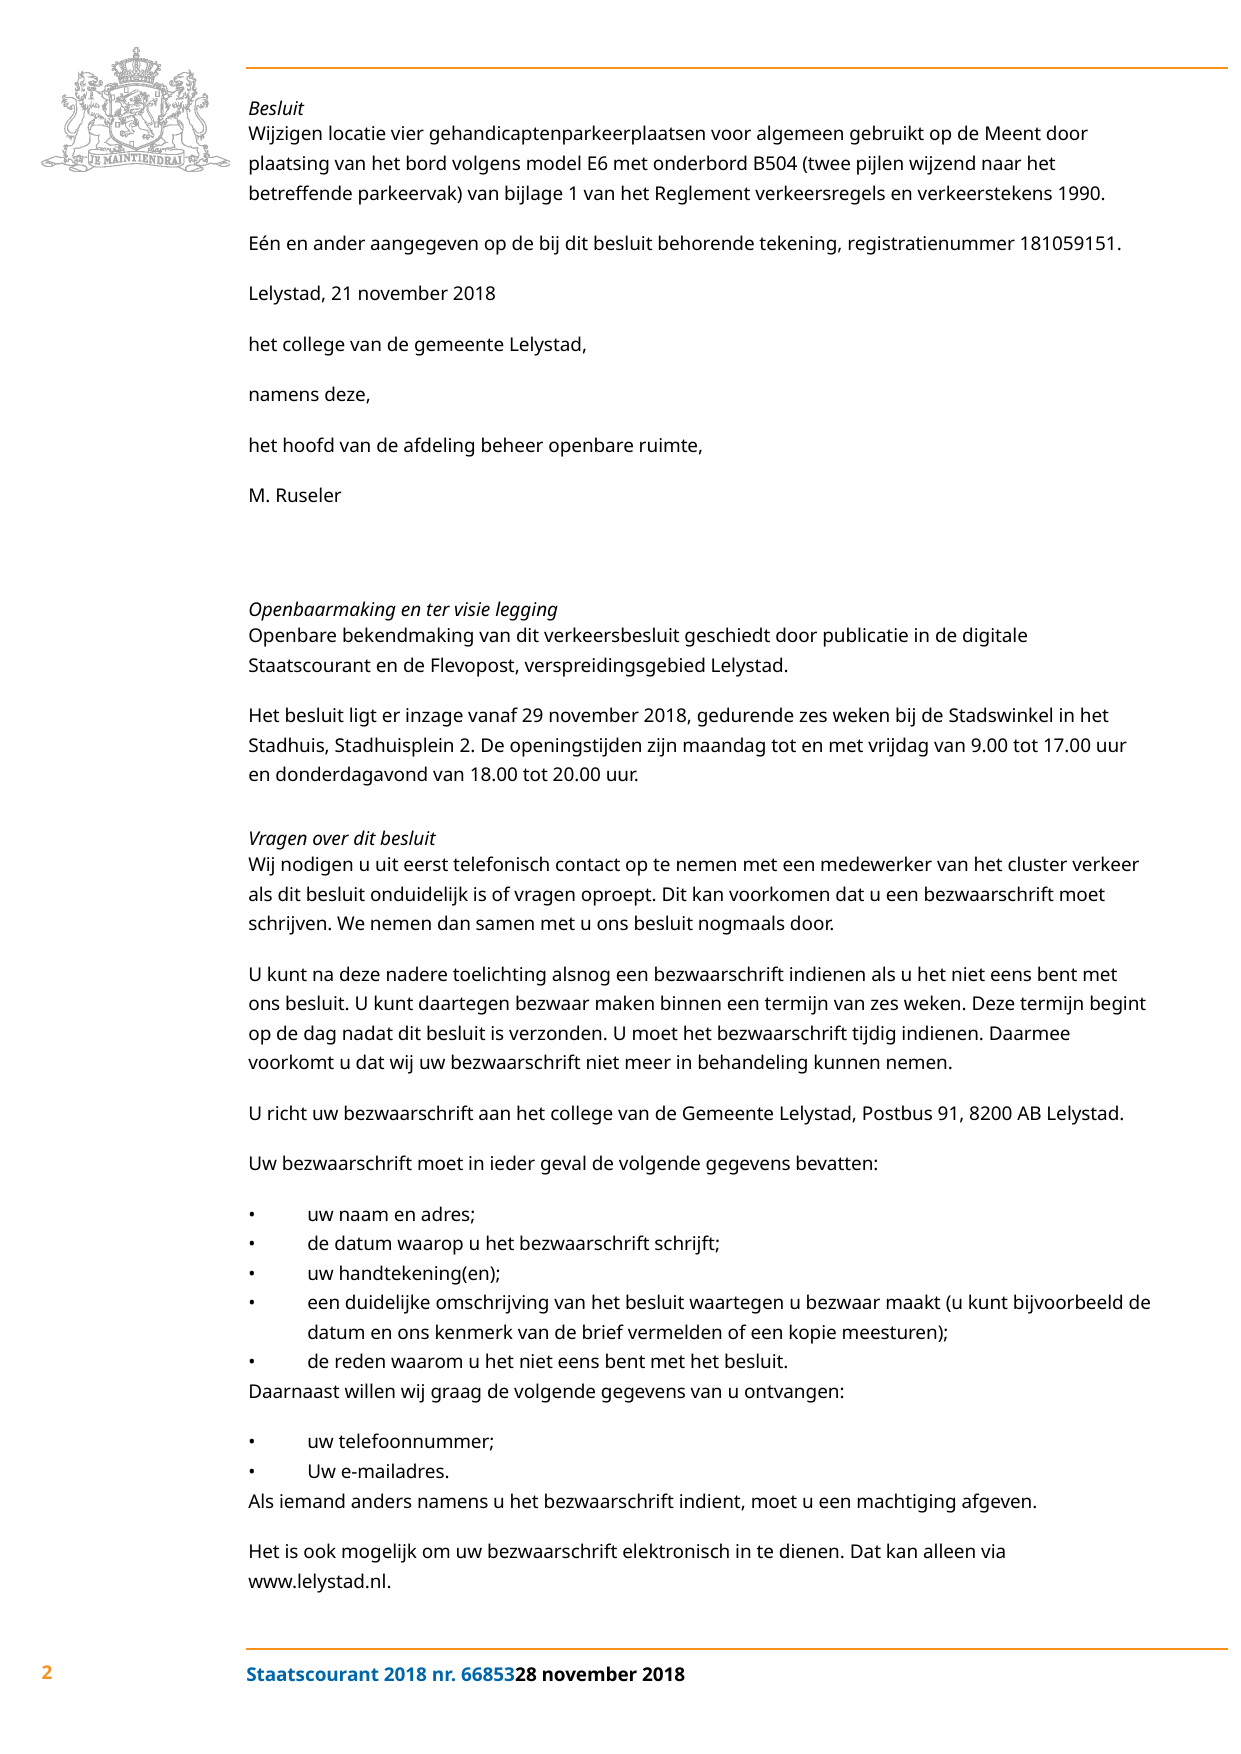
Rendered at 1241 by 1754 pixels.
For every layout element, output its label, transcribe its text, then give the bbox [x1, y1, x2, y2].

text namens deze, [248, 381, 1152, 407]
text U kunt na deze nadere toelichting alsnog een bezwaarschrift indienen als u het niet eens bent met ons besluit. U kunt daartegen bezwaar maken binnen een termijn van zes weken. Deze termijn begint op de dag nadat dit besluit is verzonden. U moet het bezwaarschrift tijdig indienen. Daarmee voorkomt u dat wij uw bezwaarschrift niet meer in behandeling kunnen nemen. [248, 961, 1152, 1075]
text Eén en ander aangegeven op de bij dit besluit behorende tekening, registratienummer 181059151. [248, 230, 1152, 256]
text het college van de gemeente Lelystad, [248, 331, 1152, 357]
text Openbare bekendmaking van dit verkeersbesluit geschiedt door publicatie in de digitale Staatscourant en de Flevopost, verspreidingsgebied Lelystad. [248, 622, 1152, 678]
text M. Ruseler [248, 482, 1152, 508]
text Als iemand anders namens u het bezwaarschrift indient, moet u een machtiging afgeven. [248, 1488, 1152, 1513]
text Daarnaast willen wij graag de volgende gegevens van u ontvangen: [248, 1378, 1152, 1404]
list Uw e-mailadres. [248, 1458, 1152, 1484]
text Wijzigen locatie vier gehandicaptenparkeerplaatsen voor algemeen gebruikt op de Meent door plaatsing van het bord volgens model E6 met onderbord B504 (twee pijlen wijzend naar het betreffende parkeervak) van bijlage 1 van het Reglement verkeersregels en verkeerstekens 1990. [248, 121, 1152, 205]
text Lelystad, 21 november 2018 [248, 281, 1152, 306]
text Besluit [248, 95, 1152, 121]
text Het besluit ligt er inzage vanaf 29 november 2018, gedurende zes weken bij de Stadswinkel in het Stadhuis, Stadhuisplein 2. De openingstijden zijn maandag tot en met vrijdag van 9.00 tot 17.00 uur en donderdagavond van 18.00 tot 20.00 uur. [248, 702, 1152, 787]
text Vragen over dit besluit [248, 825, 1152, 851]
list een duidelijke omschrijving van het besluit waartegen u bezwaar maakt (u kunt bijvoorbeeld de datum en ons kenmerk van de brief vermelden of een kopie meesturen); [248, 1289, 1152, 1345]
text Uw bezwaarschrift moet in ieder geval de volgende gegevens bevatten: [248, 1150, 1152, 1176]
list uw handtekening(en); [248, 1260, 1152, 1286]
text U richt uw bezwaarschrift aan het college van de Gemeente Lelystad, Postbus 91, 8200 AB Lelystad. [248, 1100, 1152, 1126]
list uw naam en adres; [248, 1201, 1152, 1226]
picture [41, 47, 231, 172]
list de reden waarom u het niet eens bent met het besluit. [248, 1349, 1152, 1374]
list de datum waarop u het bezwaarschrift schrijft; [248, 1230, 1152, 1256]
text Wij nodigen u uit eerst telefonisch contact op te nemen met een medewerker van het cluster verkeer als dit besluit onduidelijk is of vragen oproept. Dit kan voorkomen dat u een bezwaarschrift moet schrijven. We nemen dan samen met u ons besluit nogmaals door. [248, 851, 1152, 936]
text het hoofd van de afdeling beheer openbare ruimte, [248, 432, 1152, 457]
text Openbaarmaking en ter visie legging [248, 597, 1152, 622]
text Het is ook mogelijk om uw bezwaarschrift elektronisch in te dienen. Dat kan alleen via www.lelystad.nl. [248, 1538, 1152, 1593]
list uw telefoonnummer; [248, 1429, 1152, 1454]
